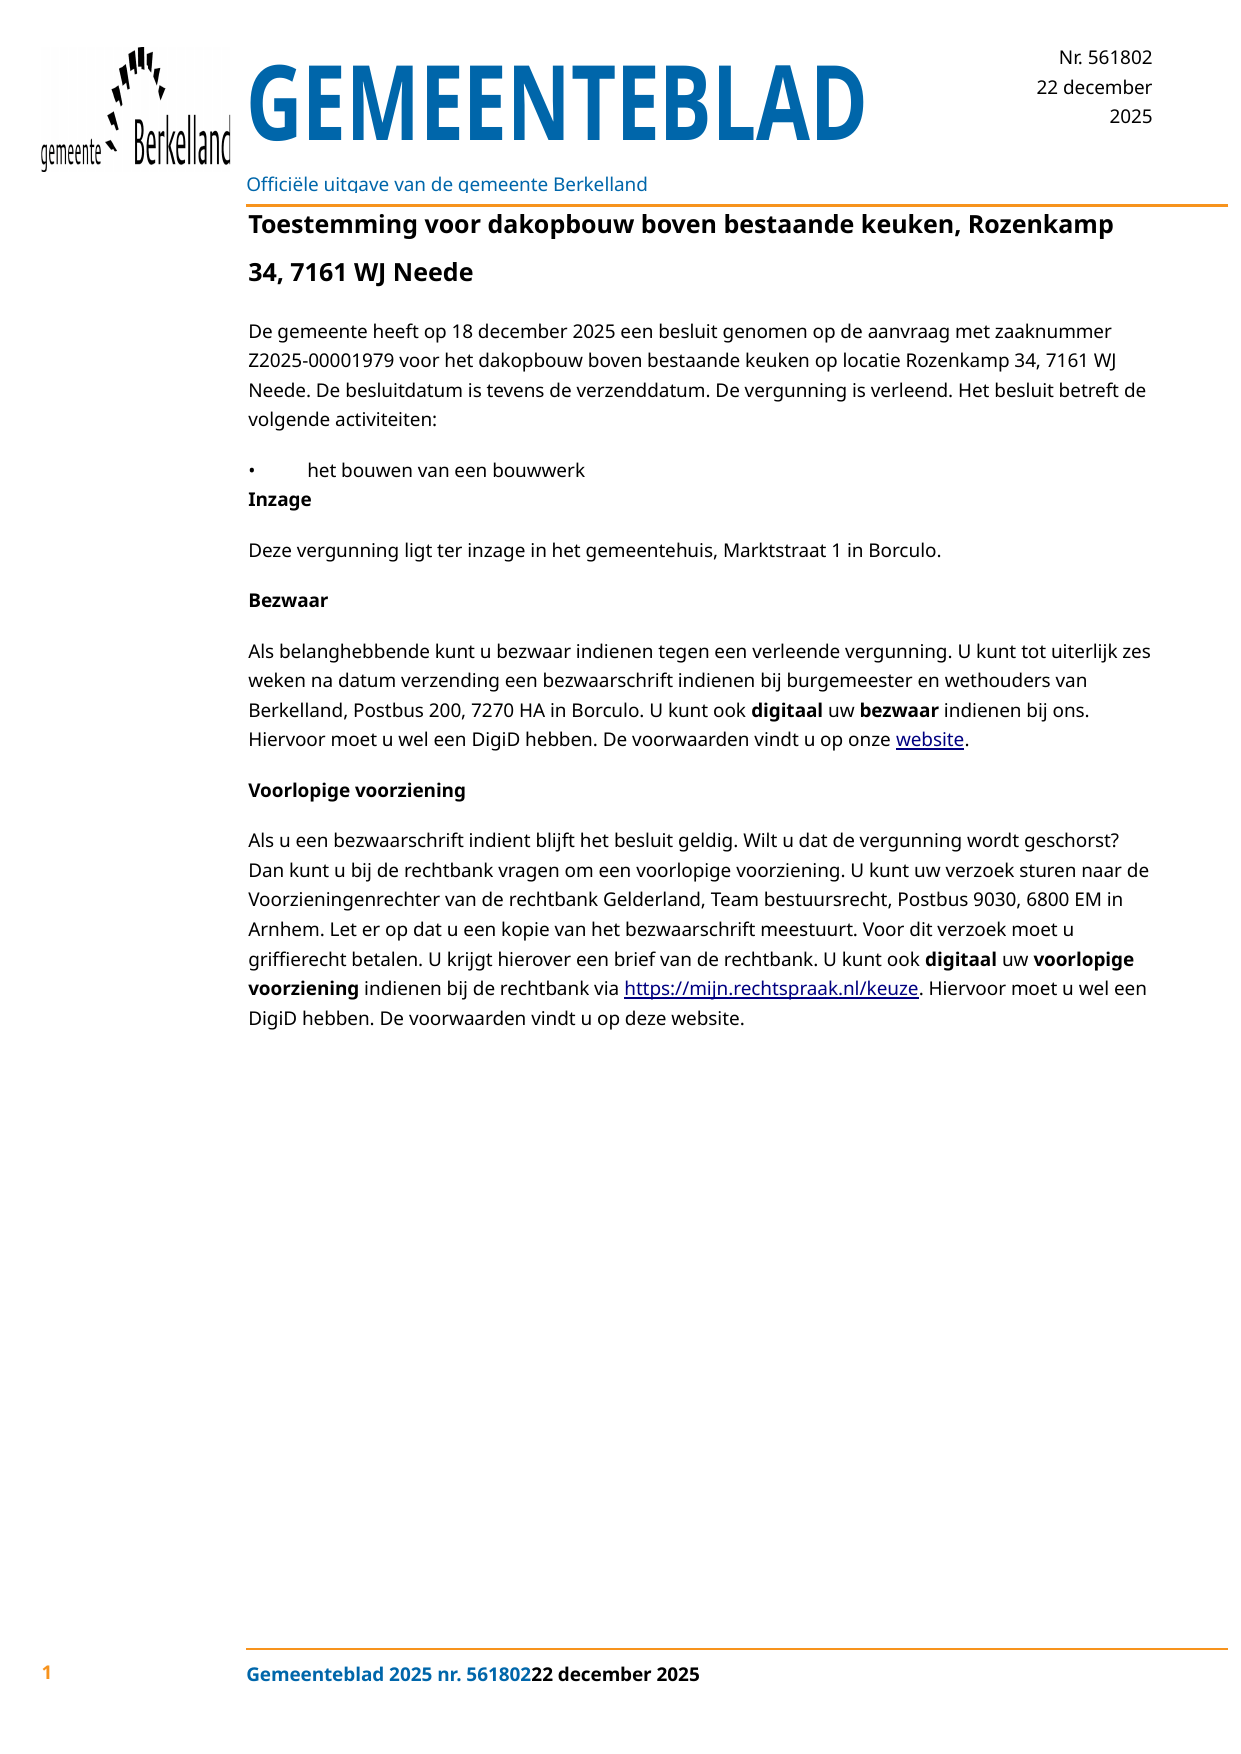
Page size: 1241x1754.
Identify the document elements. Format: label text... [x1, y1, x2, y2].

text Als belanghebbende kunt u bezwaar indienen tegen een verleende vergunning. U kunt tot uiterlijk zes weken na datum verzending een bezwaarschrift indienen bij burgemeester en wethouders van Berkelland, Postbus 200, 7270 HA in Borculo. U kunt ook digitaal uw bezwaar indienen bij ons. Hiervoor moet u wel een DigiD hebben. De voorwaarden vindt u op onze website. [248, 638, 1152, 752]
text De gemeente heeft op 18 december 2025 een besluit genomen op de aanvraag met zaaknummer Z2025-00001979 voor het dakopbouw boven bestaande keuken op locatie Rozenkamp 34, 7161 WJ Neede. De besluitdatum is tevens de verzenddatum. De vergunning is verleend. Het besluit betreft de volgende activiteiten: [248, 318, 1152, 432]
text Bezwaar [248, 587, 1152, 613]
picture [41, 47, 231, 172]
text Inzage [248, 487, 1152, 512]
text Deze vergunning ligt ter inzage in het gemeentehuis, Marktstraat 1 in Borculo. [248, 537, 1152, 563]
text Voorlopige voorziening [248, 777, 1152, 803]
text Als u een bezwaarschrift indient blijft het besluit geldig. Wilt u dat de vergunning wordt geschorst? Dan kunt u bij de rechtbank vragen om een voorlopige voorziening. U kunt uw verzoek sturen naar de Voorzieningenrechter van de rechtbank Gelderland, Team bestuursrecht, Postbus 9030, 6800 EM in Arnhem. Let er op dat u een kopie van het bezwaarschrift meestuurt. Voor dit verzoek moet u griffierecht betalen. U krijgt hierover een brief van de rechtbank. U kunt ook digitaal uw voorlopige voorziening indienen bij de rechtbank via https://mijn.rechtspraak.nl/keuze. Hiervoor moet u wel een DigiD hebben. De voorwaarden vindt u op deze website. [248, 827, 1152, 1031]
text Toestemming voor dakopbouw boven bestaande keuken, Rozenkamp 34, 7161 WJ Neede [248, 207, 1152, 288]
list het bouwen van een bouwwerk [248, 457, 1152, 483]
